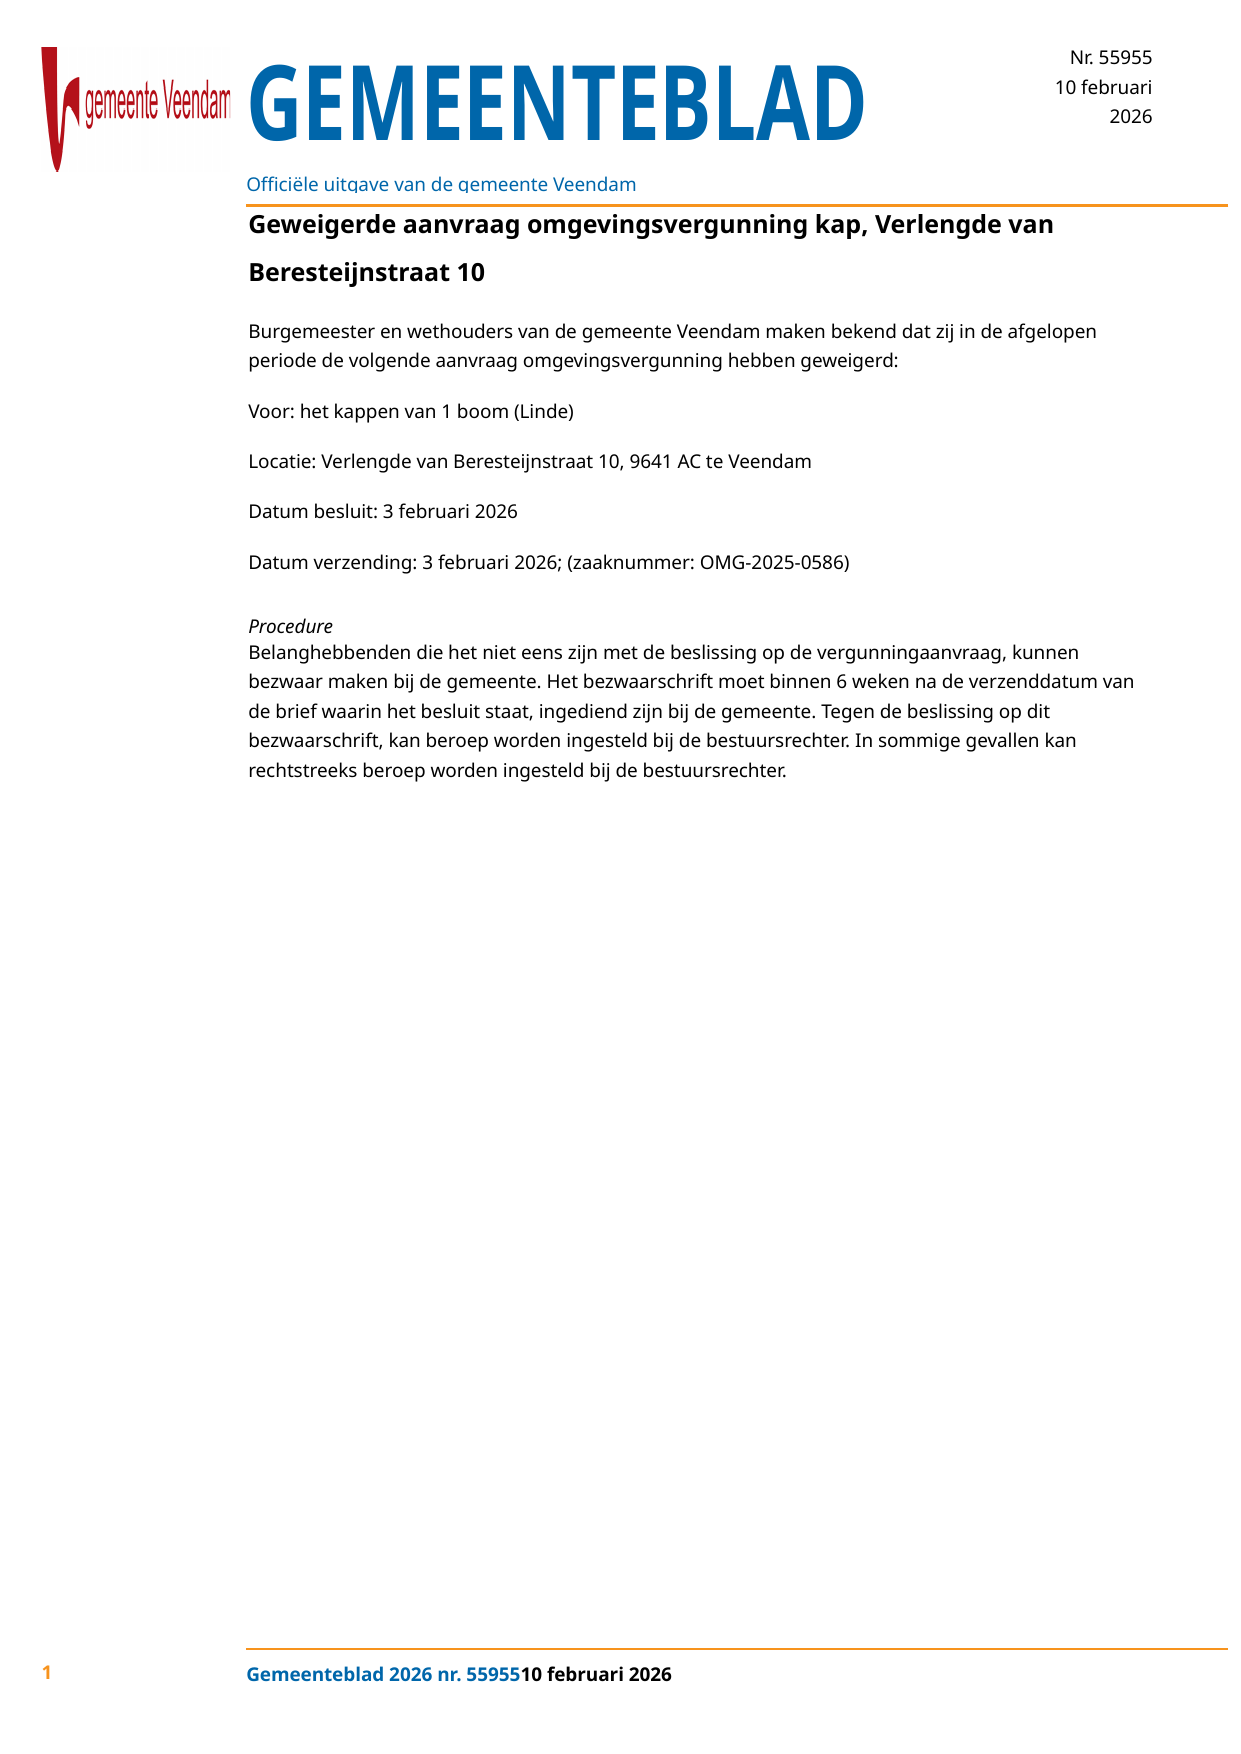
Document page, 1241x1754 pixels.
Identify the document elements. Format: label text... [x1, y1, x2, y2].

text Datum besluit: 3 februari 2026 [248, 499, 1152, 524]
text Belanghebbenden die het niet eens zijn met de beslissing op de vergunningaanvraag, kunnen bezwaar maken bij de gemeente. Het bezwaarschrift moet binnen 6 weken na de verzenddatum van de brief waarin het besluit staat, ingediend zijn bij de gemeente. Tegen de beslissing op dit bezwaarschrift, kan beroep worden ingesteld bij de bestuursrechter. In sommige gevallen kan rechtstreeks beroep worden ingesteld bij de bestuursrechter. [248, 639, 1152, 783]
text Burgemeester en wethouders van de gemeente Veendam maken bekend dat zij in de afgelopen periode de volgende aanvraag omgevingsvergunning hebben geweigerd: [248, 318, 1152, 373]
text Geweigerde aanvraag omgevingsvergunning kap, Verlengde van Beresteijnstraat 10 [248, 207, 1152, 288]
text Datum verzending: 3 februari 2026; (zaaknummer: OMG-2025-0586) [248, 549, 1152, 575]
text Voor: het kappen van 1 boom (Linde) [248, 398, 1152, 424]
text Locatie: Verlengde van Beresteijnstraat 10, 9641 AC te Veendam [248, 448, 1152, 474]
picture [41, 47, 231, 172]
text Procedure [248, 613, 1152, 639]
